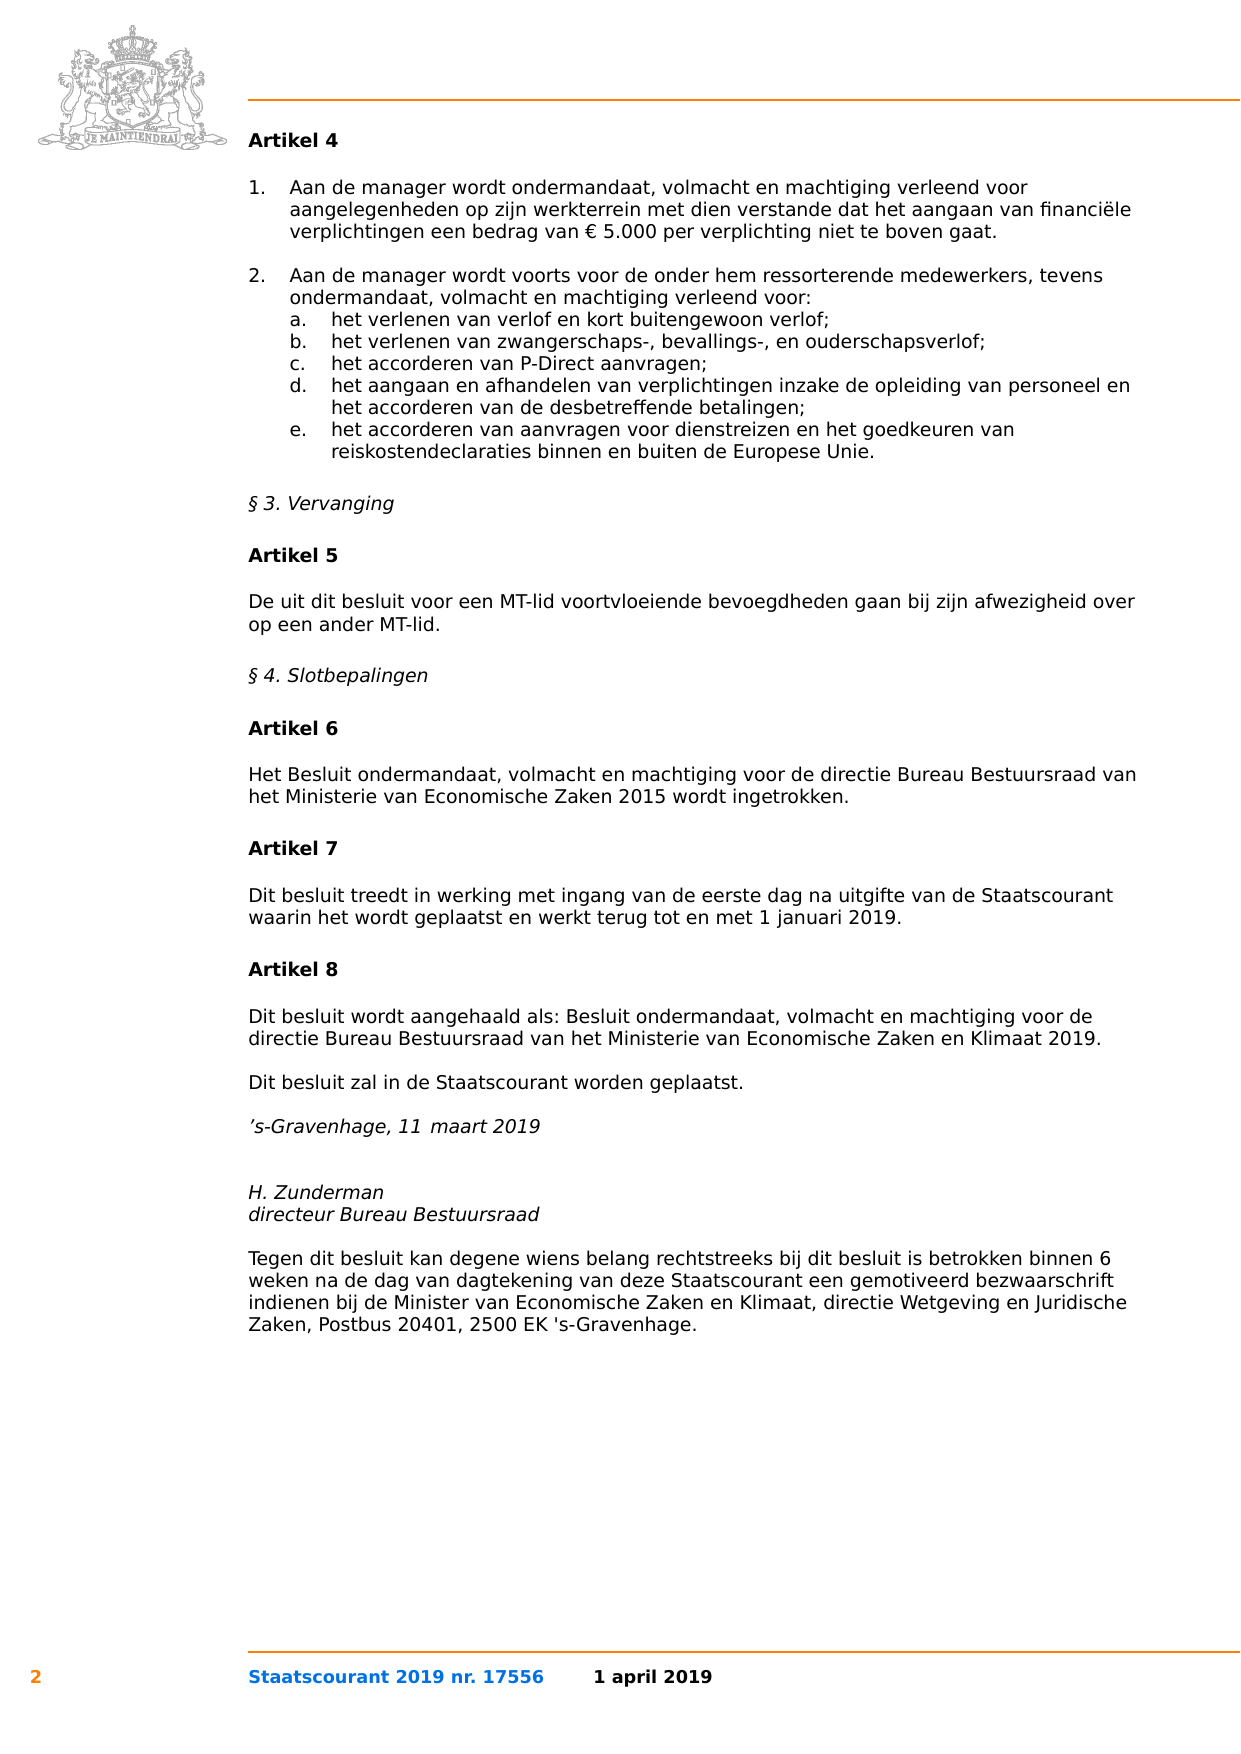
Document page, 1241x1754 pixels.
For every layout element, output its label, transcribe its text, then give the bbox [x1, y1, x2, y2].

picture [38, 25, 227, 150]
subtitle Artikel 4 [248, 130, 1163, 152]
subtitle Artikel 7 [248, 838, 1163, 860]
text Dit besluit treedt in werking met ingang van de eerste dag na uitgifte van de Staatscourant waarin het wordt geplaatst en werkt terug tot en met 1 januari 2019. [248, 885, 1163, 929]
subtitle Artikel 8 [248, 959, 1163, 981]
text 2. Aan de manager wordt voorts voor de onder hem ressorterende medewerkers, tevens ondermandaat, volmacht en machtiging verleend voor: [248, 265, 1163, 309]
subtitle Artikel 6 [248, 717, 1163, 739]
text De uit dit besluit voor een MT-lid voortvloeiende bevoegdheden gaan bij zijn afwezigheid over op een ander MT-lid. [248, 591, 1163, 635]
text ’s-Gravenhage, 11 maart 2019 [248, 1116, 1163, 1138]
subtitle Artikel 5 [248, 544, 1163, 566]
text e. het accorderen van aanvragen voor dienstreizen en het goedkeuren van reiskostendeclaraties binnen en buiten de Europese Unie. [289, 418, 1163, 462]
text Tegen dit besluit kan degene wiens belang rechtstreeks bij dit besluit is betrokken binnen 6 weken na de dag van dagtekening van deze Staatscourant een gemotiveerd bezwaarschrift indienen bij de Minister van Economische Zaken en Klimaat, directie Wetgeving en Juridische Zaken, Postbus 20401, 2500 EK 's-Gravenhage. [248, 1248, 1163, 1336]
text Dit besluit zal in de Staatscourant worden geplaatst. [248, 1072, 1163, 1094]
subtitle § 4. Slotbepalingen [248, 665, 1163, 687]
text d. het aangaan en afhandelen van verplichtingen inzake de opleiding van personeel en het accorderen van de desbetreffende betalingen; [289, 374, 1163, 418]
text a. het verlenen van verlof en kort buitengewoon verlof; [289, 309, 1163, 331]
text b. het verlenen van zwangerschaps-, bevallings-, en ouderschapsverlof; [289, 331, 1163, 353]
text Dit besluit wordt aangehaald als: Besluit ondermandaat, volmacht en machtiging voor de directie Bureau Bestuursraad van het Ministerie van Economische Zaken en Klimaat 2019. [248, 1006, 1163, 1050]
text Het Besluit ondermandaat, volmacht en machtiging voor de directie Bureau Bestuursraad van het Ministerie van Economische Zaken 2015 wordt ingetrokken. [248, 764, 1163, 808]
text c. het accorderen van P-Direct aanvragen; [289, 353, 1163, 374]
text 1. Aan de manager wordt ondermandaat, volmacht en machtiging verleend voor aangelegenheden op zijn werkterrein met dien verstande dat het aangaan van financiële verplichtingen een bedrag van € 5.000 per verplichting niet te boven gaat. [248, 177, 1163, 243]
subtitle § 3. Vervanging [248, 492, 1163, 514]
text H. Zunderman directeur Bureau Bestuursraad [248, 1160, 1163, 1226]
